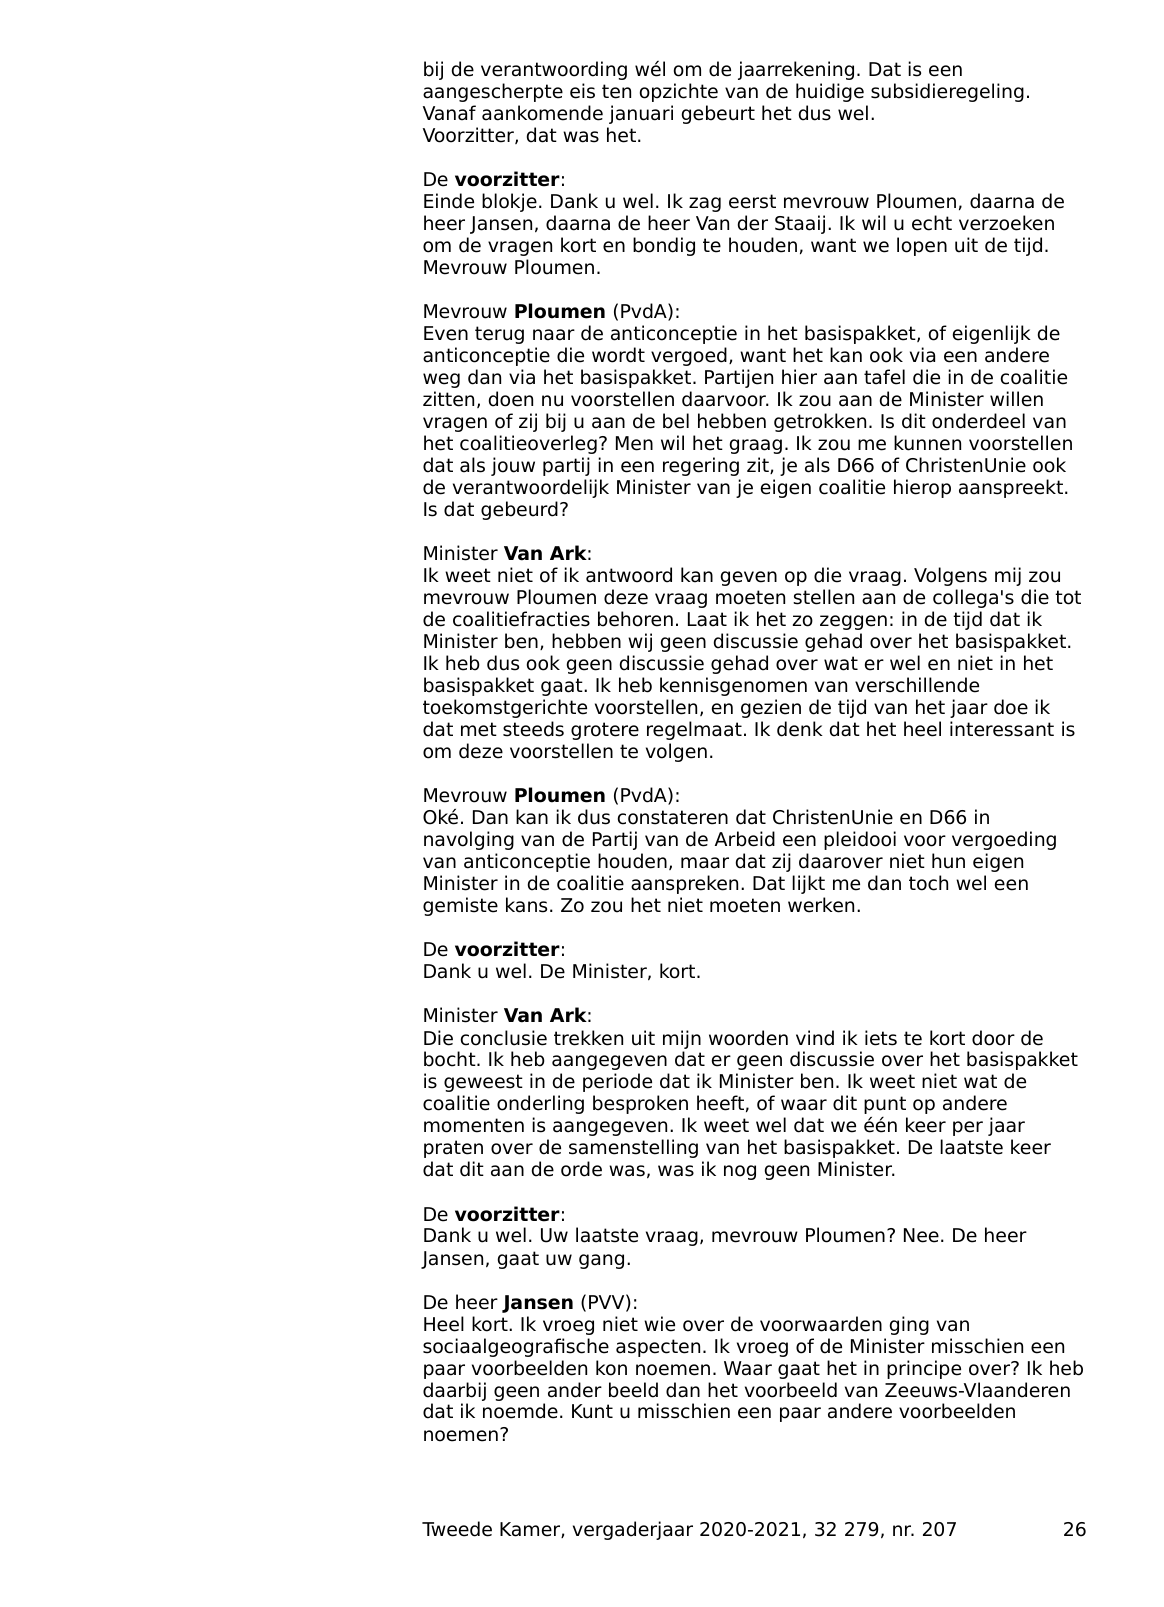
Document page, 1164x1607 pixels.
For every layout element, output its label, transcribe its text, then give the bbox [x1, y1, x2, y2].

text De voorzitter: [422, 1203, 1087, 1225]
text Heel kort. Ik vroeg niet wie over de voorwaarden ging van sociaalgeografische aspecten. Ik vroeg of de Minister misschien een paar voorbeelden kon noemen. Waar gaat het in principe over? Ik heb daarbij geen ander beeld dan het voorbeeld van Zeeuws-Vlaanderen dat ik noemde. Kunt u misschien een paar andere voorbeelden noemen? [422, 1313, 1087, 1445]
text Dank u wel. Uw laatste vraag, mevrouw Ploumen? Nee. De heer Jansen, gaat uw gang. [422, 1225, 1087, 1269]
text Mevrouw Ploumen (PvdA): [422, 301, 1087, 323]
text Einde blokje. Dank u wel. Ik zag eerst mevrouw Ploumen, daarna de heer Jansen, daarna de heer Van der Staaij. Ik wil u echt verzoeken om de vragen kort en bondig te houden, want we lopen uit de tijd. Mevrouw Ploumen. [422, 191, 1087, 279]
text bij de verantwoording wél om de jaarrekening. Dat is een aangescherpte eis ten opzichte van de huidige subsidieregeling. Vanaf aankomende januari gebeurt het dus wel. [422, 59, 1087, 125]
text Voorzitter, dat was het. [422, 125, 1087, 147]
text De voorzitter: [422, 939, 1087, 961]
text Ik weet niet of ik antwoord kan geven op die vraag. Volgens mij zou mevrouw Ploumen deze vraag moeten stellen aan de collega's die tot de coalitiefracties behoren. Laat ik het zo zeggen: in de tijd dat ik Minister ben, hebben wij geen discussie gehad over het basispakket. Ik heb dus ook geen discussie gehad over wat er wel en niet in het basispakket gaat. Ik heb kennisgenomen van verschillende toekomstgerichte voorstellen, en gezien de tijd van het jaar doe ik dat met steeds grotere regelmaat. Ik denk dat het heel interessant is om deze voorstellen te volgen. [422, 565, 1087, 763]
text Oké. Dan kan ik dus constateren dat ChristenUnie en D66 in navolging van de Partij van de Arbeid een pleidooi voor vergoeding van anticonceptie houden, maar dat zij daarover niet hun eigen Minister in de coalitie aanspreken. Dat lijkt me dan toch wel een gemiste kans. Zo zou het niet moeten werken. [422, 807, 1087, 917]
text Minister Van Ark: [422, 543, 1087, 565]
text Even terug naar de anticonceptie in het basispakket, of eigenlijk de anticonceptie die wordt vergoed, want het kan ook via een andere weg dan via het basispakket. Partijen hier aan tafel die in de coalitie zitten, doen nu voorstellen daarvoor. Ik zou aan de Minister willen vragen of zij bij u aan de bel hebben getrokken. Is dit onderdeel van het coalitieoverleg? Men wil het graag. Ik zou me kunnen voorstellen dat als jouw partij in een regering zit, je als D66 of ChristenUnie ook de verantwoordelijk Minister van je eigen coalitie hierop aanspreekt. Is dat gebeurd? [422, 323, 1087, 521]
text Die conclusie trekken uit mijn woorden vind ik iets te kort door de bocht. Ik heb aangegeven dat er geen discussie over het basispakket is geweest in de periode dat ik Minister ben. Ik weet niet wat de coalitie onderling besproken heeft, of waar dit punt op andere momenten is aangegeven. Ik weet wel dat we één keer per jaar praten over de samenstelling van het basispakket. De laatste keer dat dit aan de orde was, was ik nog geen Minister. [422, 1027, 1087, 1181]
text Minister Van Ark: [422, 1005, 1087, 1027]
text De heer Jansen (PVV): [422, 1292, 1087, 1313]
text Mevrouw Ploumen (PvdA): [422, 785, 1087, 807]
text Dank u wel. De Minister, kort. [422, 961, 1087, 983]
text De voorzitter: [422, 169, 1087, 191]
